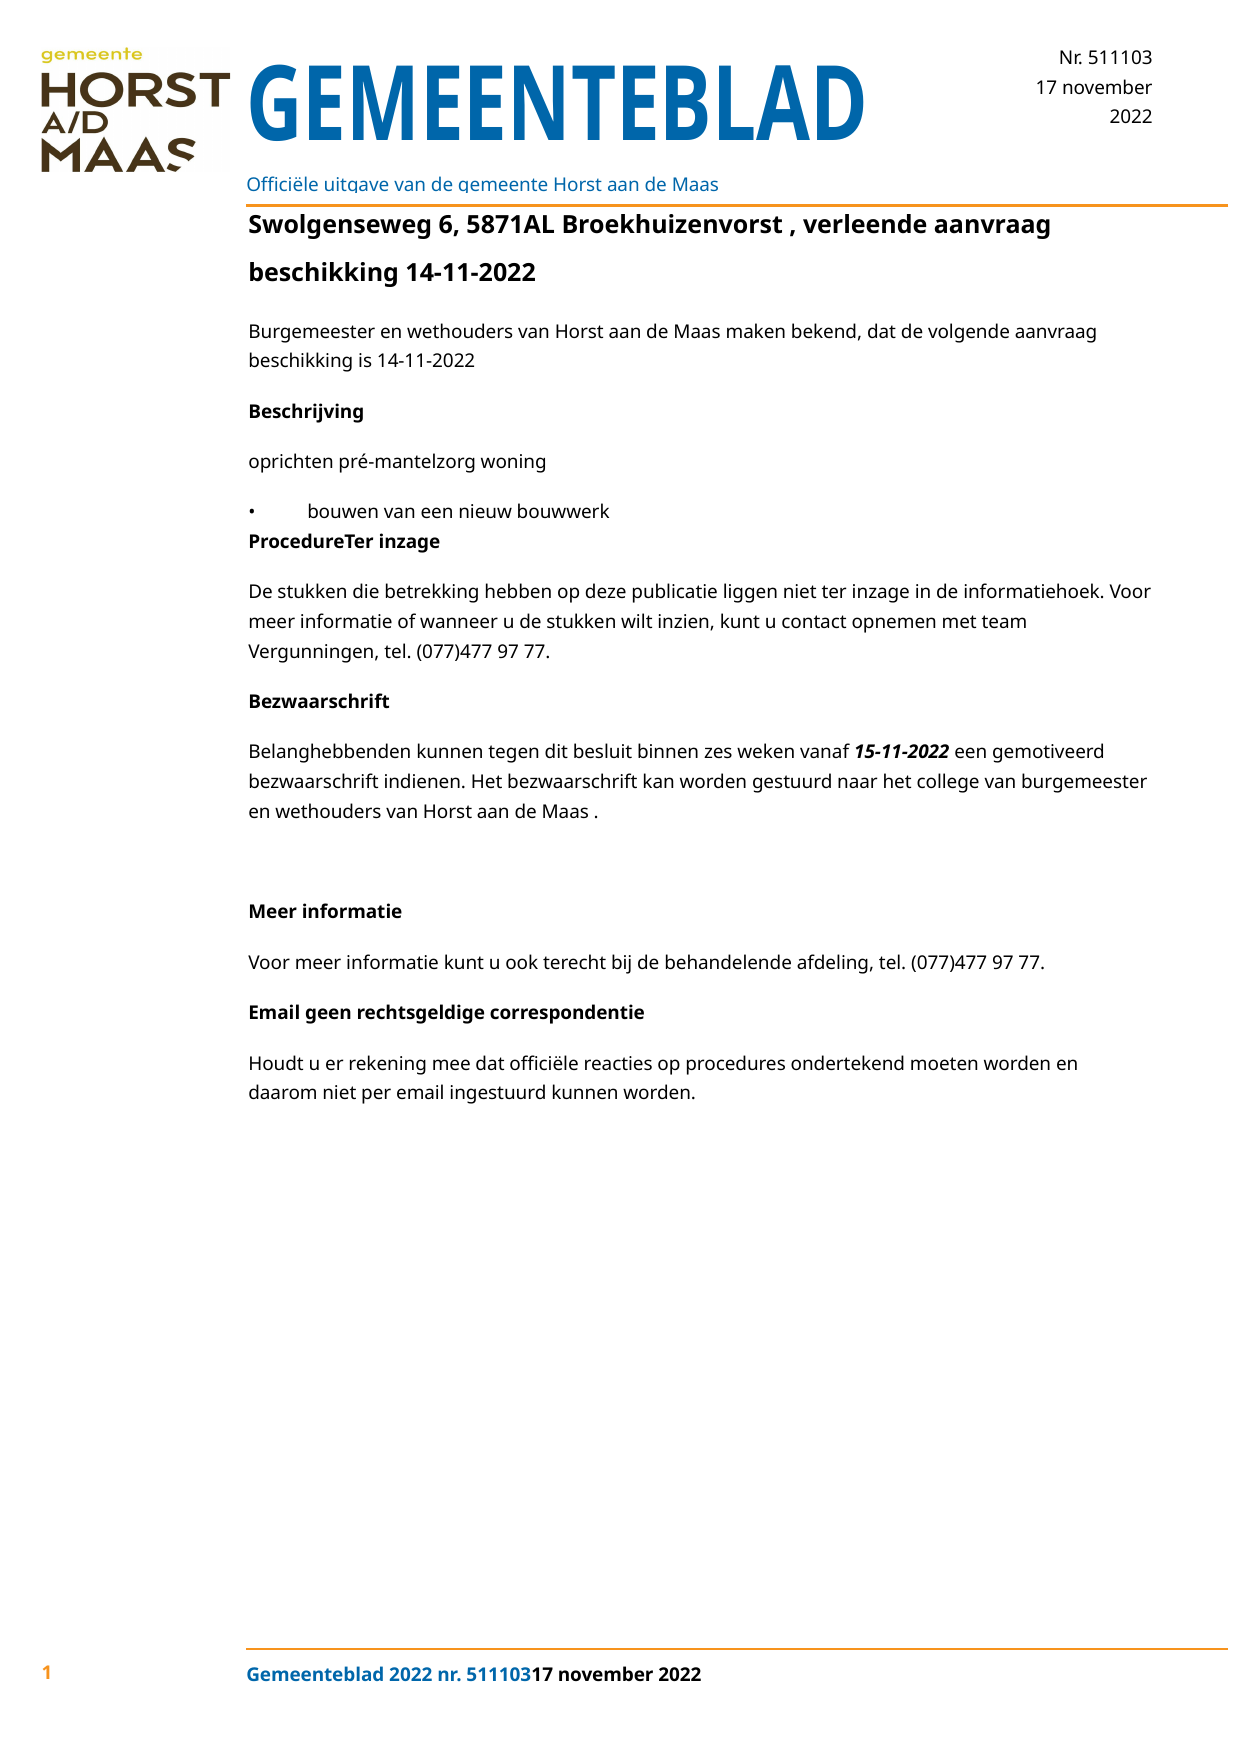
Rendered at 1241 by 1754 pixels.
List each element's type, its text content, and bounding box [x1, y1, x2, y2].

text Houdt u er rekening mee dat officiële reacties op procedures ondertekend moeten worden en daarom niet per email ingestuurd kunnen worden. [248, 1050, 1152, 1105]
text Beschrijving [248, 398, 1152, 424]
text Email geen rechtsgeldige correspondentie [248, 999, 1152, 1025]
text oprichten pré-mantelzorg woning [248, 448, 1152, 474]
text De stukken die betrekking hebben op deze publicatie liggen niet ter inzage in de informatiehoek. Voor meer informatie of wanneer u de stukken wilt inzien, kunt u contact opnemen met team Vergunningen, tel. (077)477 97 77. [248, 579, 1152, 664]
text Voor meer informatie kunt u ook terecht bij de behandelende afdeling, tel. (077)477 97 77. [248, 949, 1152, 975]
text Meer informatie [248, 899, 1152, 924]
text Burgemeester en wethouders van Horst aan de Maas maken bekend, dat de volgende aanvraag beschikking is 14-11-2022 [248, 318, 1152, 373]
text ProcedureTer inzage [248, 528, 1152, 554]
text Swolgenseweg 6, 5871AL Broekhuizenvorst , verleende aanvraag beschikking 14-11-2022 [248, 207, 1152, 288]
picture [41, 47, 231, 172]
text Bezwaarschrift [248, 688, 1152, 714]
text Belanghebbenden kunnen tegen dit besluit binnen zes weken vanaf 15-11-2022 een gemotiveerd bezwaarschrift indienen. Het bezwaarschrift kan worden gestuurd naar het college van burgemeester en wethouders van Horst aan de Maas . [248, 739, 1152, 824]
list bouwen van een nieuw bouwwerk [248, 499, 1152, 524]
